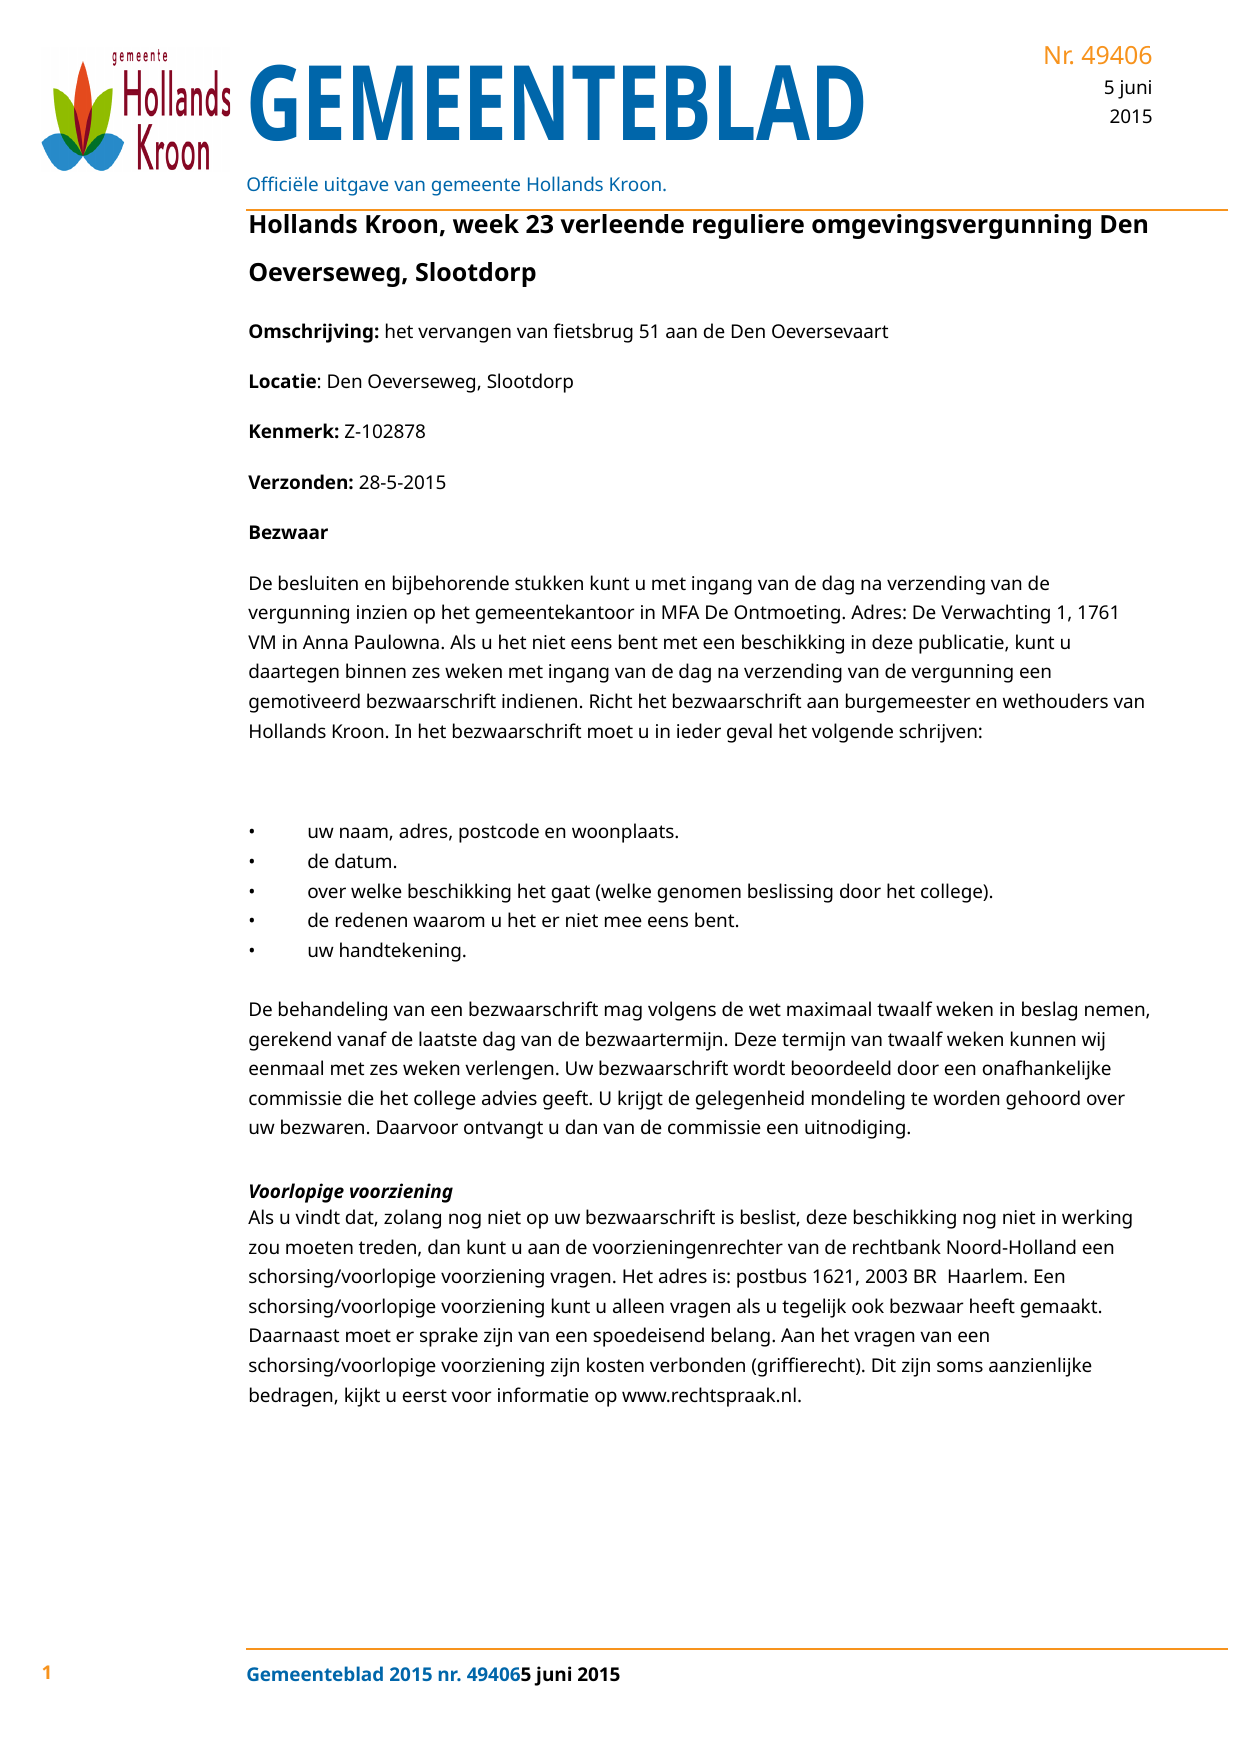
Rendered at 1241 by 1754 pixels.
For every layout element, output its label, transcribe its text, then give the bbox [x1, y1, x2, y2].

text Voorlopige voorziening [248, 1178, 1152, 1204]
text Kenmerk: Z-102878 [248, 419, 1152, 444]
text Als u vindt dat, zolang nog niet op uw bezwaarschrift is beslist, deze beschikking nog niet in werking zou moeten treden, dan kunt u aan de voorzieningenrechter van de rechtbank Noord-Holland een schorsing/voorlopige voorziening vragen. Het adres is: postbus 1621, 2003 BR Haarlem. Een schorsing/voorlopige voorziening kunt u alleen vragen als u tegelijk ook bezwaar heeft gemaakt. Daarnaast moet er sprake zijn van een spoedeisend belang. Aan het vragen van een schorsing/voorlopige voorziening zijn kosten verbonden (griffierecht). Dit zijn soms aanzienlijke bedragen, kijkt u eerst voor informatie op www.rechtspraak.nl. [248, 1204, 1152, 1407]
picture [41, 47, 231, 172]
list uw naam, adres, postcode en woonplaats. [248, 819, 1152, 844]
text Omschrijving: het vervangen van fietsbrug 51 aan de Den Oeversevaart [248, 318, 1152, 344]
text De behandeling van een bezwaarschrift mag volgens de wet maximaal twaalf weken in beslag nemen, gerekend vanaf de laatste dag van de bezwaartermijn. Deze termijn van twaalf weken kunnen wij eenmaal met zes weken verlengen. Uw bezwaarschrift wordt beoordeeld door een onafhankelijke commissie die het college advies geeft. U krijgt de gelegenheid mondeling te worden gehoord over uw bezwaren. Daarvoor ontvangt u dan van de commissie een uitnodiging. [248, 996, 1152, 1140]
list de redenen waarom u het er niet mee eens bent. [248, 907, 1152, 933]
list over welke beschikking het gaat (welke genomen beslissing door het college). [248, 878, 1152, 904]
list uw handtekening. [248, 937, 1152, 963]
text Hollands Kroon, week 23 verleende reguliere omgevingsvergunning Den Oeverseweg, Slootdorp [248, 211, 1152, 288]
text Locatie: Den Oeverseweg, Slootdorp [248, 368, 1152, 394]
list de datum. [248, 848, 1152, 874]
text Verzonden: 28-5-2015 [248, 469, 1152, 495]
text Bezwaar [248, 519, 1152, 545]
text De besluiten en bijbehorende stukken kunt u met ingang van de dag na verzending van de vergunning inzien op het gemeentekantoor in MFA De Ontmoeting. Adres: De Verwachting 1, 1761 VM in Anna Paulowna. Als u het niet eens bent met een beschikking in deze publicatie, kunt u daartegen binnen zes weken met ingang van de dag na verzending van de vergunning een gemotiveerd bezwaarschrift indienen. Richt het bezwaarschrift aan burgemeester en wethouders van Hollands Kroon. In het bezwaarschrift moet u in ieder geval het volgende schrijven: [248, 570, 1152, 744]
